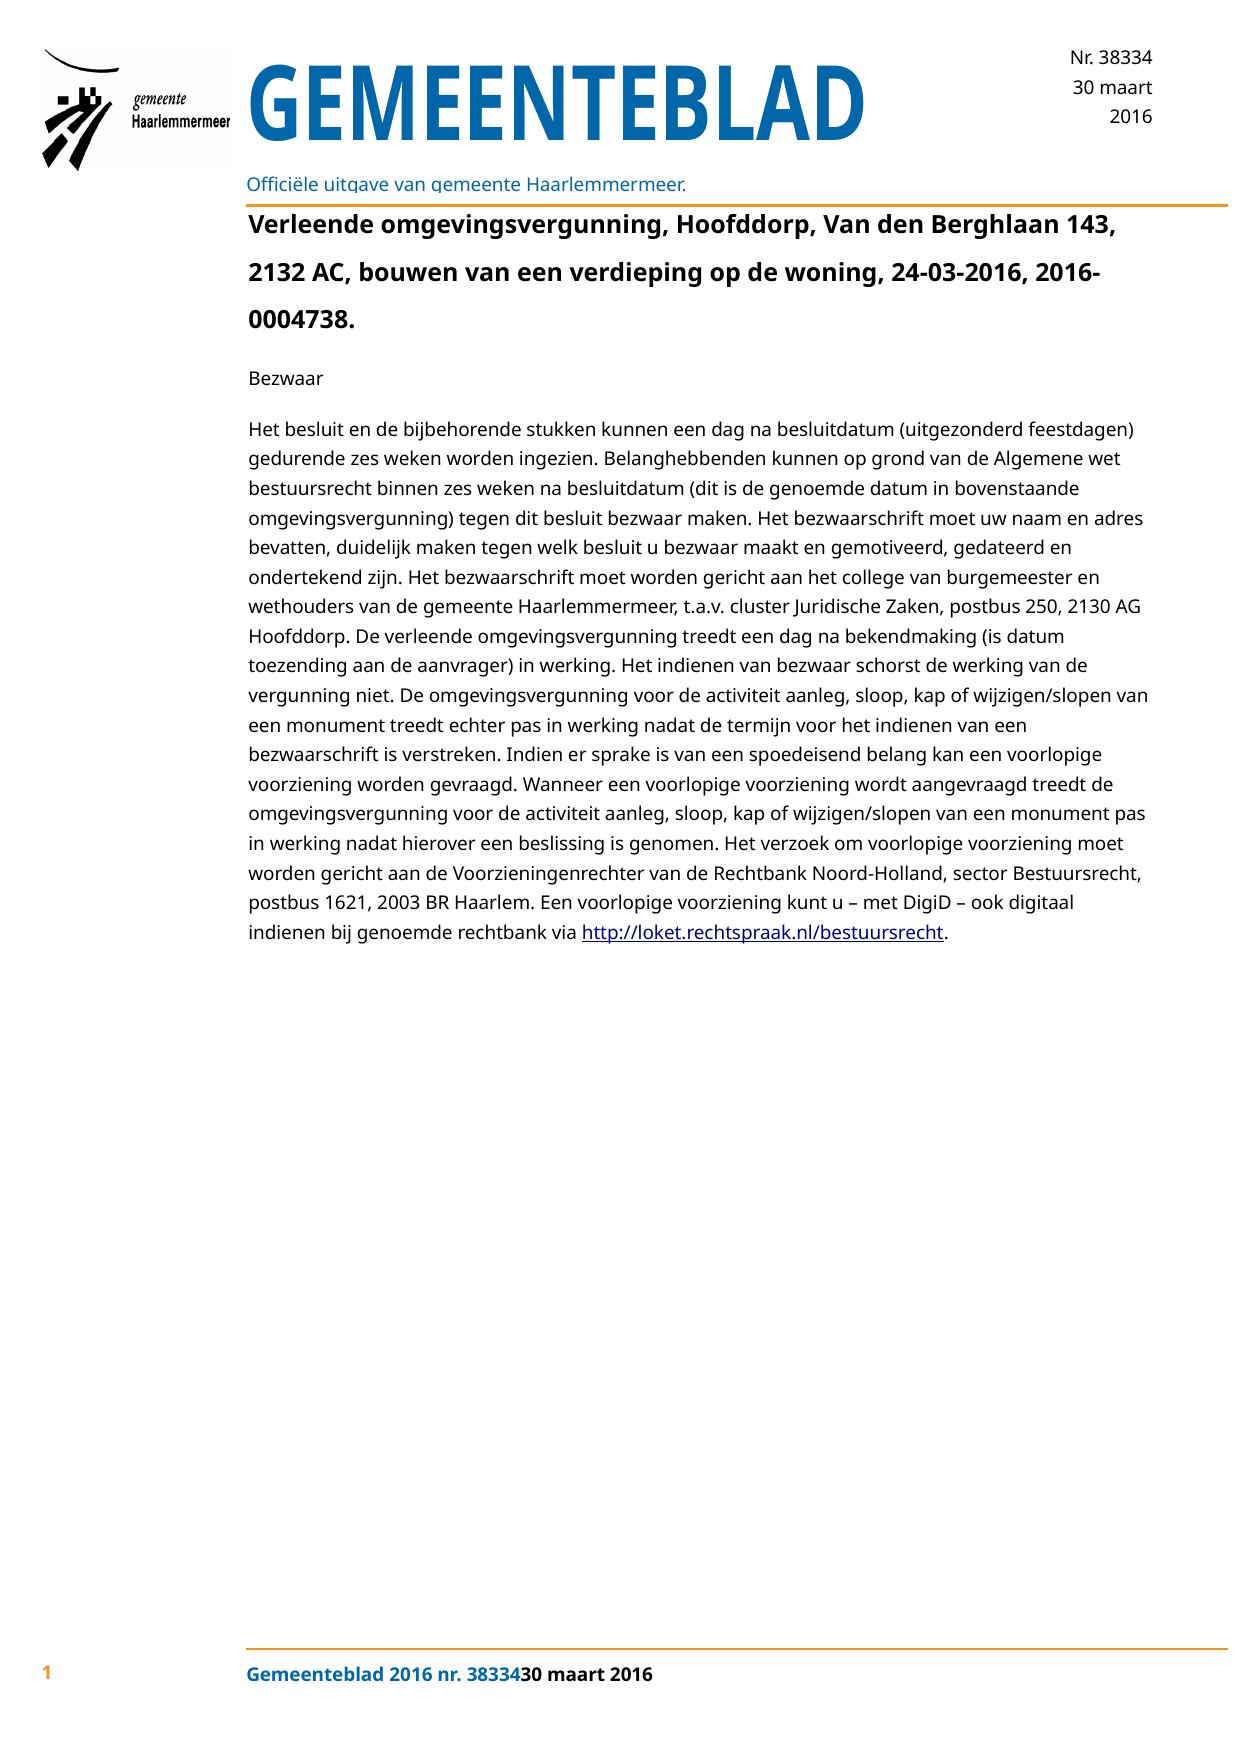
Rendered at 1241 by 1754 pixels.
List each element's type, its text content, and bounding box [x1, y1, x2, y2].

text Verleende omgevingsvergunning, Hoofddorp, Van den Berghlaan 143, 2132 AC, bouwen van een verdieping op de woning, 24-03-2016, 2016-0004738. [248, 207, 1152, 336]
text Bezwaar [248, 366, 1152, 391]
picture [41, 47, 231, 172]
text Het besluit en de bijbehorende stukken kunnen een dag na besluitdatum (uitgezonderd feestdagen) gedurende zes weken worden ingezien. Belanghebbenden kunnen op grond van de Algemene wet bestuursrecht binnen zes weken na besluitdatum (dit is de genoemde datum in bovenstaande omgevingsvergunning) tegen dit besluit bezwaar maken. Het bezwaarschrift moet uw naam en adres bevatten, duidelijk maken tegen welk besluit u bezwaar maakt en gemotiveerd, gedateerd en ondertekend zijn. Het bezwaarschrift moet worden gericht aan het college van burgemeester en wethouders van de gemeente Haarlemmermeer, t.a.v. cluster Juridische Zaken, postbus 250, 2130 AG Hoofddorp. De verleende omgevingsvergunning treedt een dag na bekendmaking (is datum toezending aan de aanvrager) in werking. Het indienen van bezwaar schorst de werking van de vergunning niet. De omgevingsvergunning voor de activiteit aanleg, sloop, kap of wijzigen/slopen van een monument treedt echter pas in werking nadat de termijn voor het indienen van een bezwaarschrift is verstreken. Indien er sprake is van een spoedeisend belang kan een voorlopige voorziening worden gevraagd. Wanneer een voorlopige voorziening wordt aangevraagd treedt de omgevingsvergunning voor de activiteit aanleg, sloop, kap of wijzigen/slopen van een monument pas in werking nadat hierover een beslissing is genomen. Het verzoek om voorlopige voorziening moet worden gericht aan de Voorzieningenrechter van de Rechtbank Noord-Holland, sector Bestuursrecht, postbus 1621, 2003 BR Haarlem. Een voorlopige voorziening kunt u – met DigiD – ook digitaal indienen bij genoemde rechtbank via http://loket.rechtspraak.nl/bestuursrecht. [248, 416, 1152, 944]
